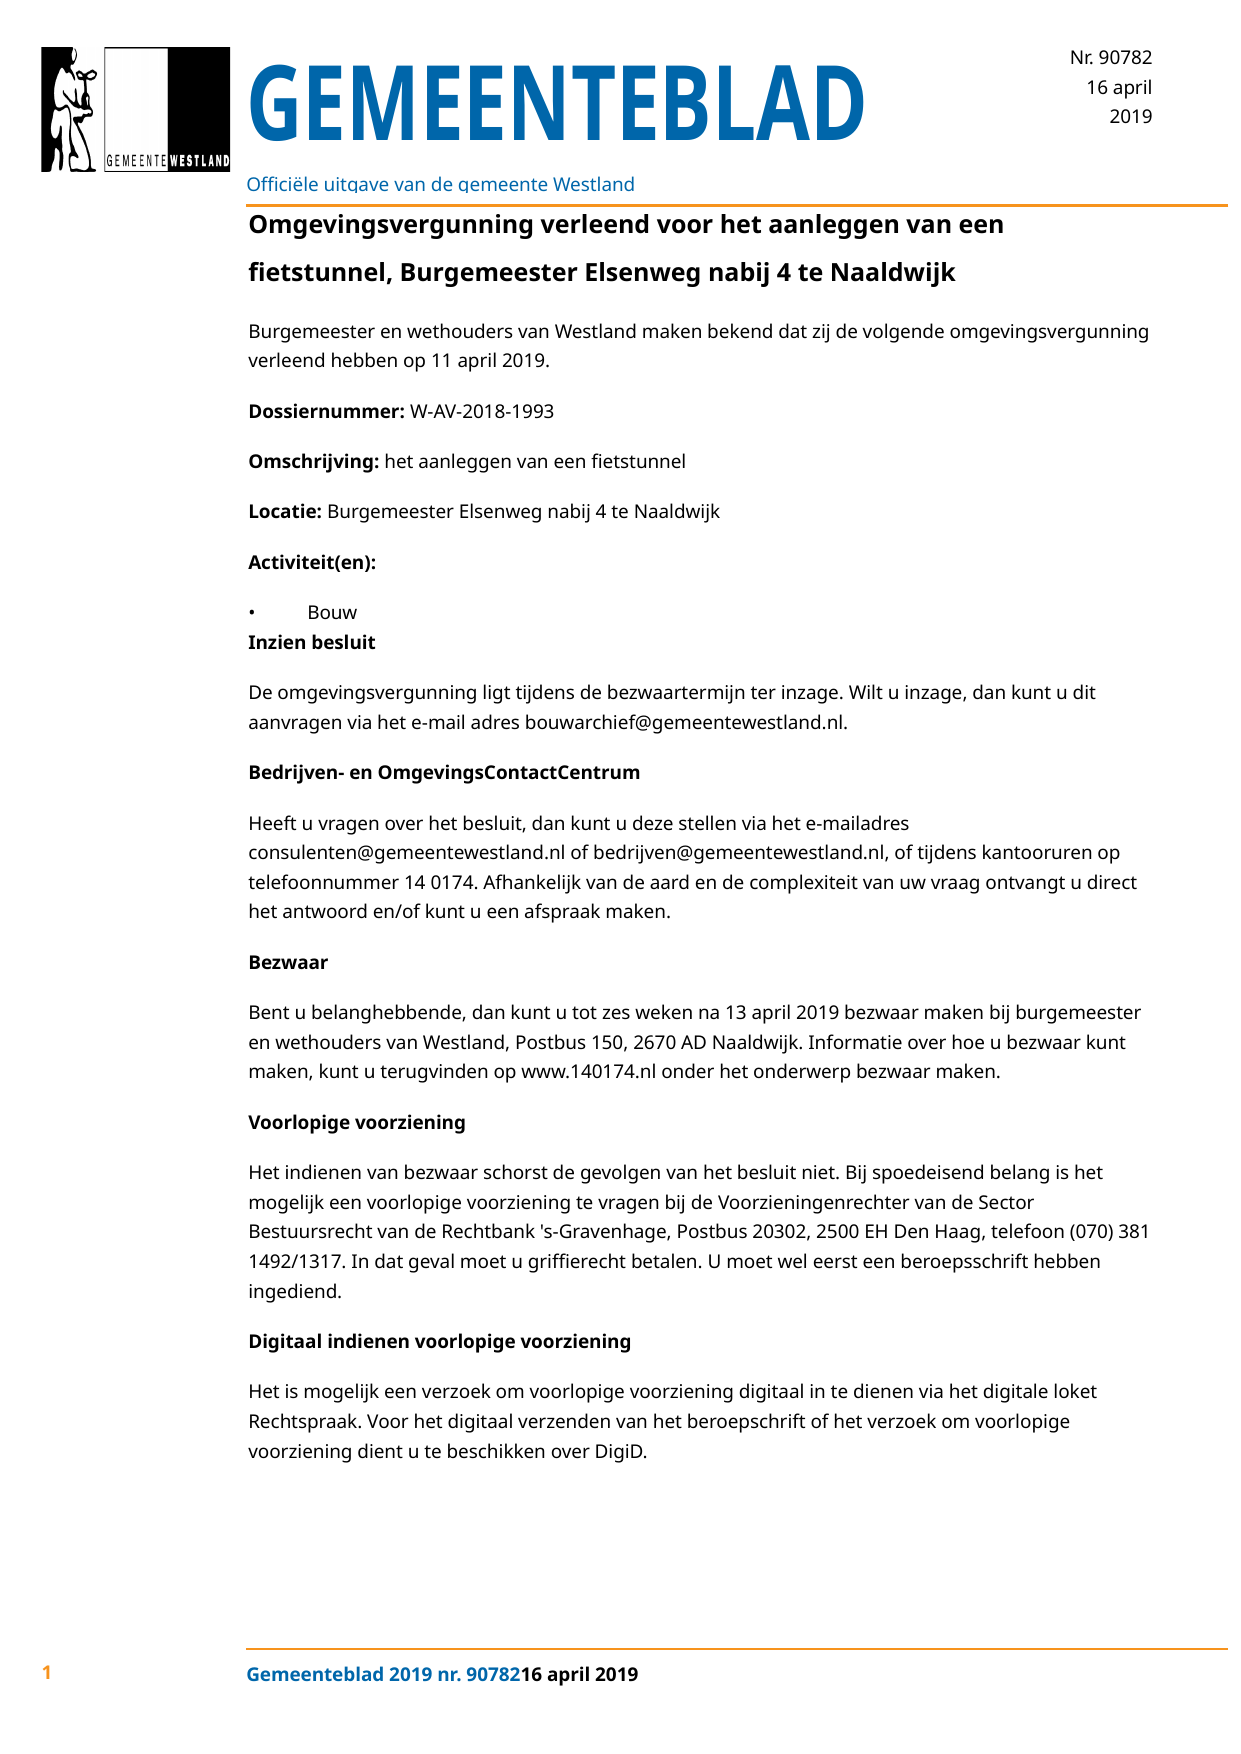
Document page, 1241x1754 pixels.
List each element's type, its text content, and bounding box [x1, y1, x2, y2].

text Bent u belanghebbende, dan kunt u tot zes weken na 13 april 2019 bezwaar maken bij burgemeester en wethouders van Westland, Postbus 150, 2670 AD Naaldwijk. Informatie over hoe u bezwaar kunt maken, kunt u terugvinden op www.140174.nl onder het onderwerp bezwaar maken. [248, 999, 1152, 1084]
picture [41, 47, 231, 172]
text Bedrijven- en OmgevingsContactCentrum [248, 759, 1152, 785]
text Het indienen van bezwaar schorst de gevolgen van het besluit niet. Bij spoedeisend belang is het mogelijk een voorlopige voorziening te vragen bij de Voorzieningenrechter van de Sector Bestuursrecht van de Rechtbank 's-Gravenhage, Postbus 20302, 2500 EH Den Haag, telefoon (070) 381 1492/1317. In dat geval moet u griffierecht betalen. U moet wel eerst een beroepsschrift hebben ingediend. [248, 1159, 1152, 1304]
text Digitaal indienen voorlopige voorziening [248, 1328, 1152, 1354]
text Bezwaar [248, 949, 1152, 975]
list Bouw [248, 599, 1152, 625]
text Heeft u vragen over het besluit, dan kunt u deze stellen via het e-mailadres consulenten@gemeentewestland.nl of bedrijven@gemeentewestland.nl, of tijdens kantooruren op telefoonnummer 14 0174. Afhankelijk van de aard en de complexiteit van uw vraag ontvangt u direct het antwoord en/of kunt u een afspraak maken. [248, 810, 1152, 924]
text De omgevingsvergunning ligt tijdens de bezwaartermijn ter inzage. Wilt u inzage, dan kunt u dit aanvragen via het e-mail adres bouwarchief@gemeentewestland.nl. [248, 679, 1152, 735]
text Dossiernummer: W-AV-2018-1993 [248, 398, 1152, 424]
text Voorlopige voorziening [248, 1109, 1152, 1135]
text Omgevingsvergunning verleend voor het aanleggen van een fietstunnel, Burgemeester Elsenweg nabij 4 te Naaldwijk [248, 207, 1152, 288]
text Locatie: Burgemeester Elsenweg nabij 4 te Naaldwijk [248, 499, 1152, 524]
text Omschrijving: het aanleggen van een fietstunnel [248, 448, 1152, 474]
text Inzien besluit [248, 629, 1152, 655]
text Activiteit(en): [248, 549, 1152, 575]
text Het is mogelijk een verzoek om voorlopige voorziening digitaal in te dienen via het digitale loket Rechtspraak. Voor het digitaal verzenden van het beroepschrift of het verzoek om voorlopige voorziening dient u te beschikken over DigiD. [248, 1379, 1152, 1464]
text Burgemeester en wethouders van Westland maken bekend dat zij de volgende omgevingsvergunning verleend hebben op 11 april 2019. [248, 318, 1152, 373]
